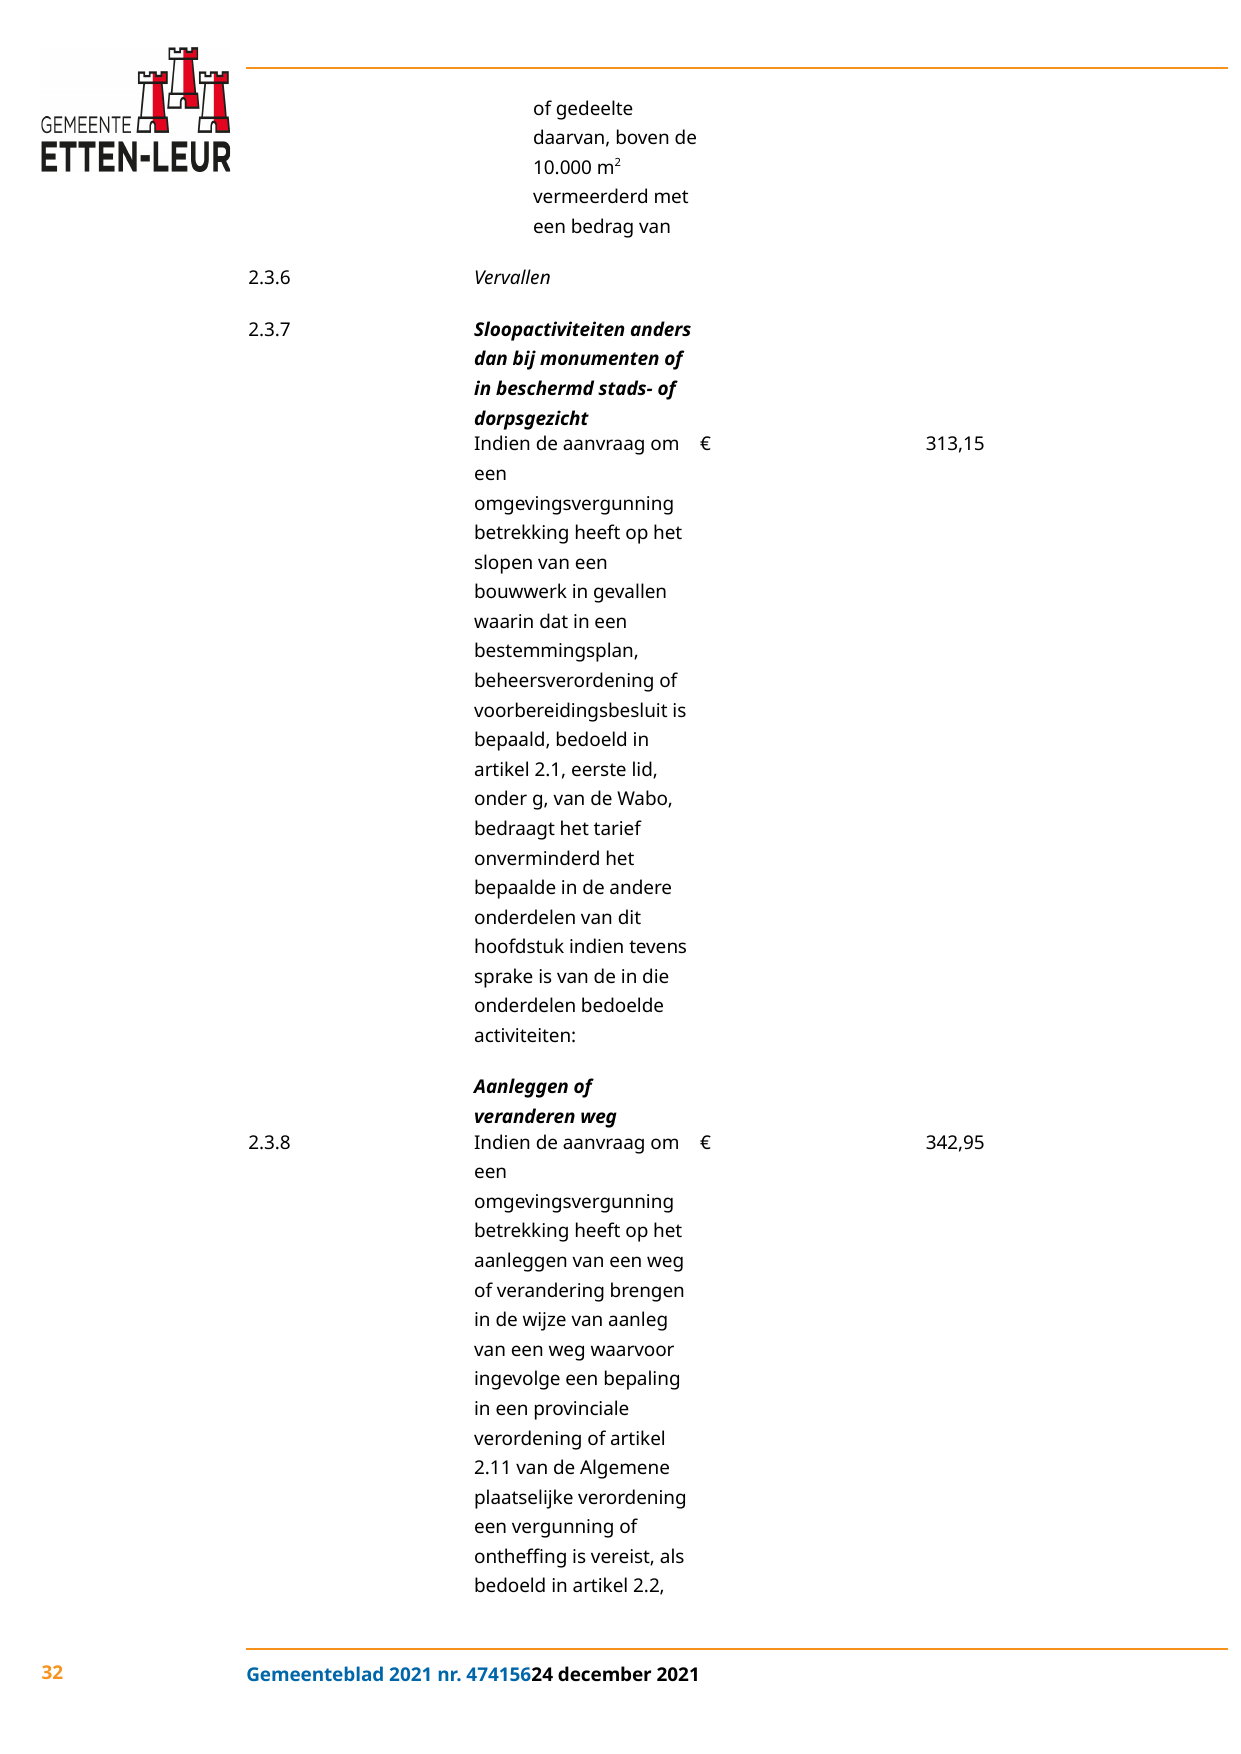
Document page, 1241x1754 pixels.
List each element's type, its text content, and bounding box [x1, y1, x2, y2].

table_cell 2.3.7 [248, 316, 474, 431]
table_cell [248, 290, 474, 316]
table_cell [926, 265, 1152, 290]
table_cell [248, 95, 474, 239]
table_cell Sloopactiviteiten anders dan bij monumenten of in beschermd stads- of dorpsgezicht [474, 316, 700, 431]
table_cell [926, 1074, 1152, 1129]
table_cell [248, 431, 474, 1048]
table_cell [700, 1048, 926, 1074]
table_cell [926, 316, 1152, 431]
table_cell [474, 239, 700, 264]
table_cell [926, 290, 1152, 316]
table_cell [700, 239, 926, 264]
table_cell Indien de aanvraag om een omgevingsvergunning betrekking heeft op het aanleggen van een weg of verandering brengen in de wijze van aanleg van een weg waarvoor ingevolge een bepaling in een provinciale verordening of artikel 2.11 van de Algemene plaatselijke verordening een vergunning of ontheffing is vereist, als bedoeld in artikel 2.2, [474, 1129, 700, 1598]
table_cell [700, 316, 926, 431]
table_cell of gedeelte daarvan, boven de 10.000 m2 vermeerderd met een bedrag van [474, 95, 700, 239]
table_cell Vervallen [474, 265, 700, 290]
table_cell [700, 290, 926, 316]
picture [41, 47, 231, 172]
table_cell [700, 95, 926, 239]
table_cell 342,95 [926, 1129, 1152, 1598]
table_cell [926, 239, 1152, 264]
table_cell [248, 1048, 474, 1074]
table_cell Indien de aanvraag om een omgevingsvergunning betrekking heeft op het slopen van een bouwwerk in gevallen waarin dat in een bestemmingsplan, beheersverordening of voorbereidingsbesluit is bepaald, bedoeld in artikel 2.1, eerste lid, onder g, van de Wabo, bedraagt het tarief onverminderd het bepaalde in de andere onderdelen van dit hoofdstuk indien tevens sprake is van de in die onderdelen bedoelde activiteiten: [474, 431, 700, 1048]
table_cell 2.3.6 [248, 265, 474, 290]
table_cell Aanleggen of veranderen weg [474, 1074, 700, 1129]
table_cell [248, 239, 474, 264]
table_cell [474, 290, 700, 316]
table_cell [700, 265, 926, 290]
table_cell [474, 1048, 700, 1074]
table_cell 313,15 [926, 431, 1152, 1048]
table_cell 2.3.8 [248, 1129, 474, 1598]
table_cell € [700, 431, 926, 1048]
table_cell € [700, 1129, 926, 1598]
table_cell [700, 1074, 926, 1129]
table_cell [248, 1074, 474, 1129]
table_cell [926, 1048, 1152, 1074]
table_cell [926, 95, 1152, 239]
